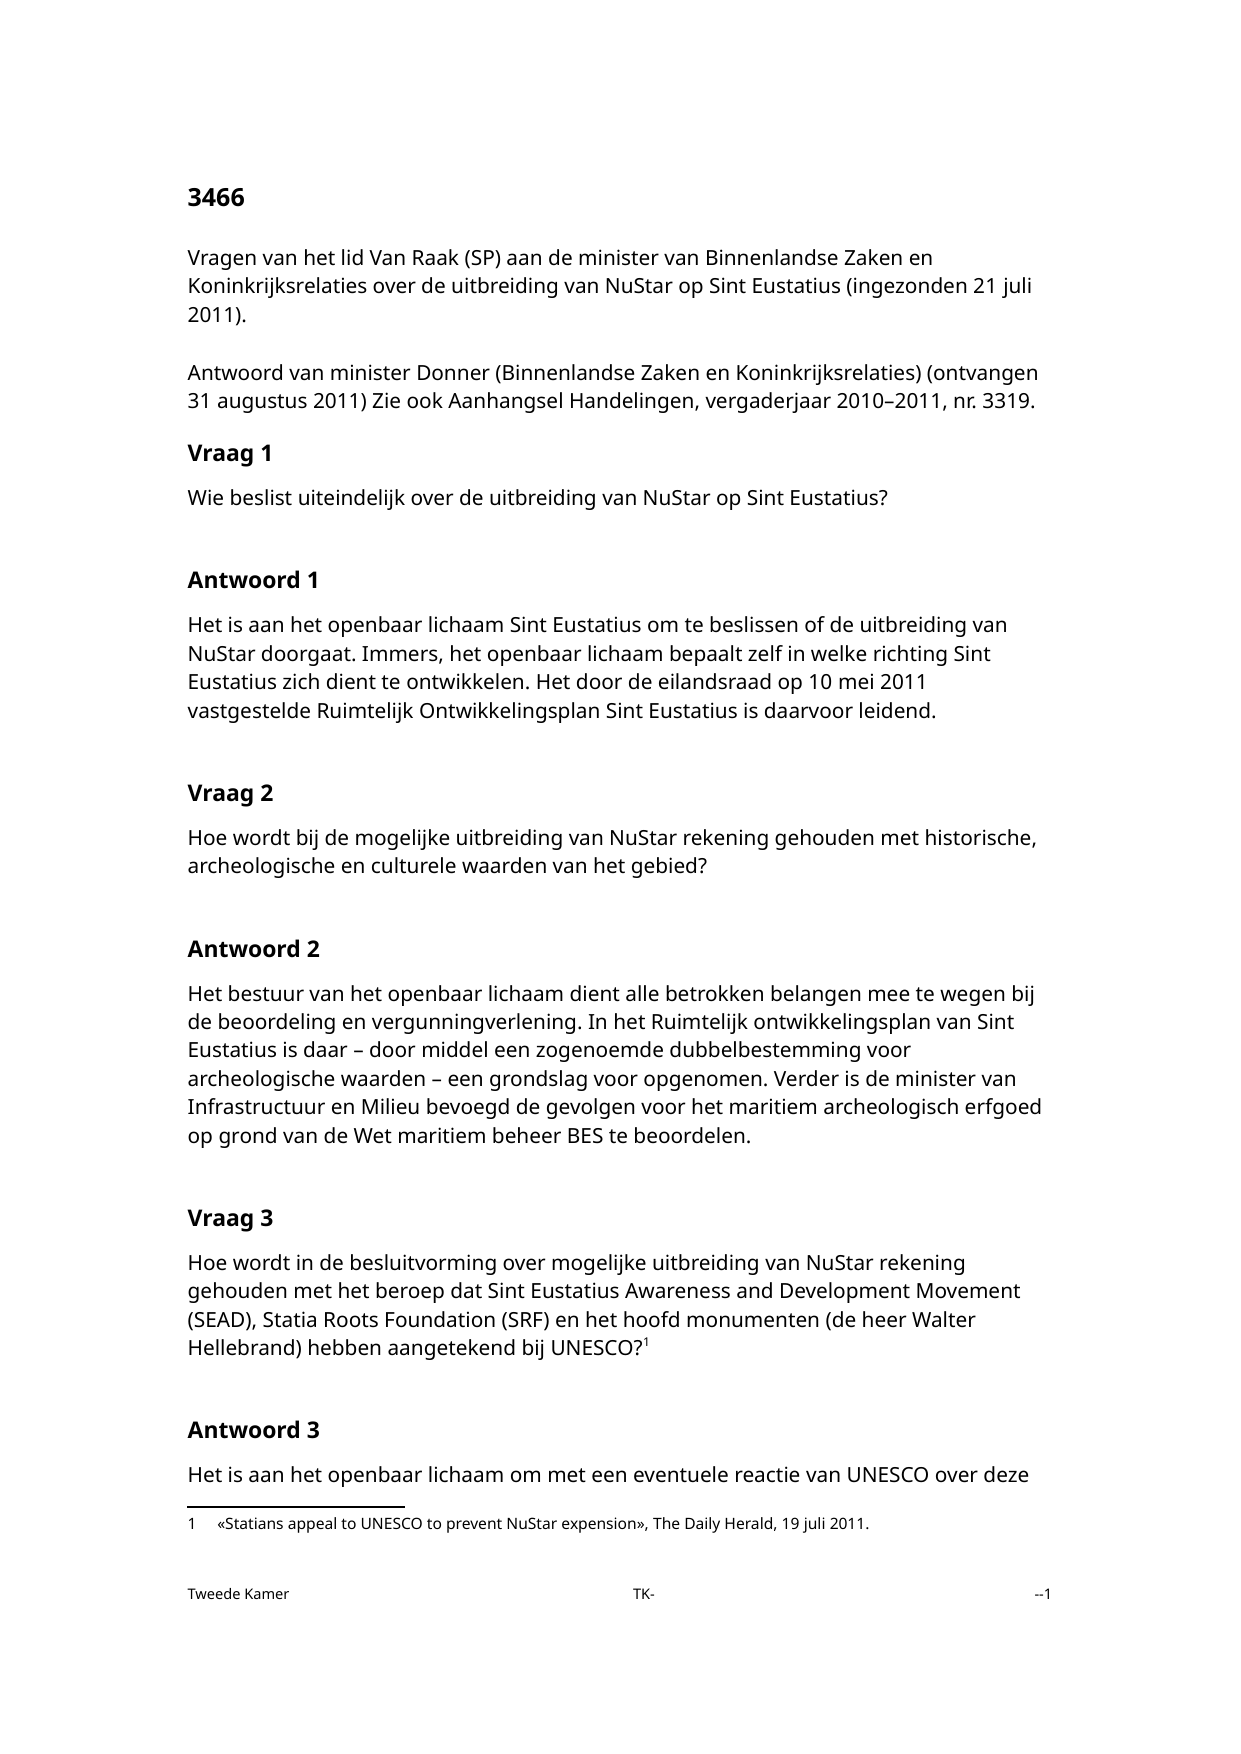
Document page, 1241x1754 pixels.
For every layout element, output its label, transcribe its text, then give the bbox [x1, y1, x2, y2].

text Vragen van het lid Van Raak (SP) aan de minister van Binnenlandse Zaken en Koninkrijksrelaties over de uitbreiding van NuStar op Sint Eustatius (ingezonden 21 juli 2011). [187, 243, 1053, 328]
subtitle Antwoord 1 [187, 564, 1053, 596]
text Het is aan het openbaar lichaam Sint Eustatius om te beslissen of de uitbreiding van NuStar doorgaat. Immers, het openbaar lichaam bepaalt zelf in welke richting Sint Eustatius zich dient te ontwikkelen. Het door de eilandsraad op 10 mei 2011 vastgestelde Ruimtelijk Ontwikkelingsplan Sint Eustatius is daarvoor leidend. [187, 611, 1053, 724]
subtitle Vraag 3 [187, 1202, 1053, 1233]
text «Statians appeal to UNESCO to prevent NuStar expension», The Daily Herald, 19 juli 2011. [187, 1477, 1053, 1534]
text Wie beslist uiteindelijk over de uitbreiding van NuStar op Sint Eustatius? [187, 483, 1053, 512]
text Hoe wordt bij de mogelijke uitbreiding van NuStar rekening gehouden met historische, archeologische en culturele waarden van het gebied? [187, 823, 1053, 880]
subtitle Vraag 1 [187, 437, 1053, 468]
text Antwoord van minister Donner (Binnenlandse Zaken en Koninkrijksrelaties) (ontvangen 31 augustus 2011) Zie ook Aanhangsel Handelingen, vergaderjaar 2010–2011, nr. 3319. [187, 358, 1053, 415]
text Het bestuur van het openbaar lichaam dient alle betrokken belangen mee te wegen bij de beoordeling en vergunningverlening. In het Ruimtelijk ontwikkelingsplan van Sint Eustatius is daar – door middel een zogenoemde dubbelbestemming voor archeologische waarden – een grondslag voor opgenomen. Verder is de minister van Infrastructuur en Milieu bevoegd de gevolgen voor het maritiem archeologisch erfgoed op grond van de Wet maritiem beheer BES te beoordelen. [187, 979, 1053, 1149]
subtitle Antwoord 2 [187, 932, 1053, 964]
text 3466 [187, 179, 1053, 213]
subtitle Vraag 2 [187, 777, 1053, 808]
text Hoe wordt in de besluitvorming over mogelijke uitbreiding van NuStar rekening gehouden met het beroep dat Sint Eustatius Awareness and Development Movement (SEAD), Statia Roots Foundation (SRF) en het hoofd monumenten (de heer Walter Hellebrand) hebben aangetekend bij UNESCO? [187, 1248, 1053, 1362]
